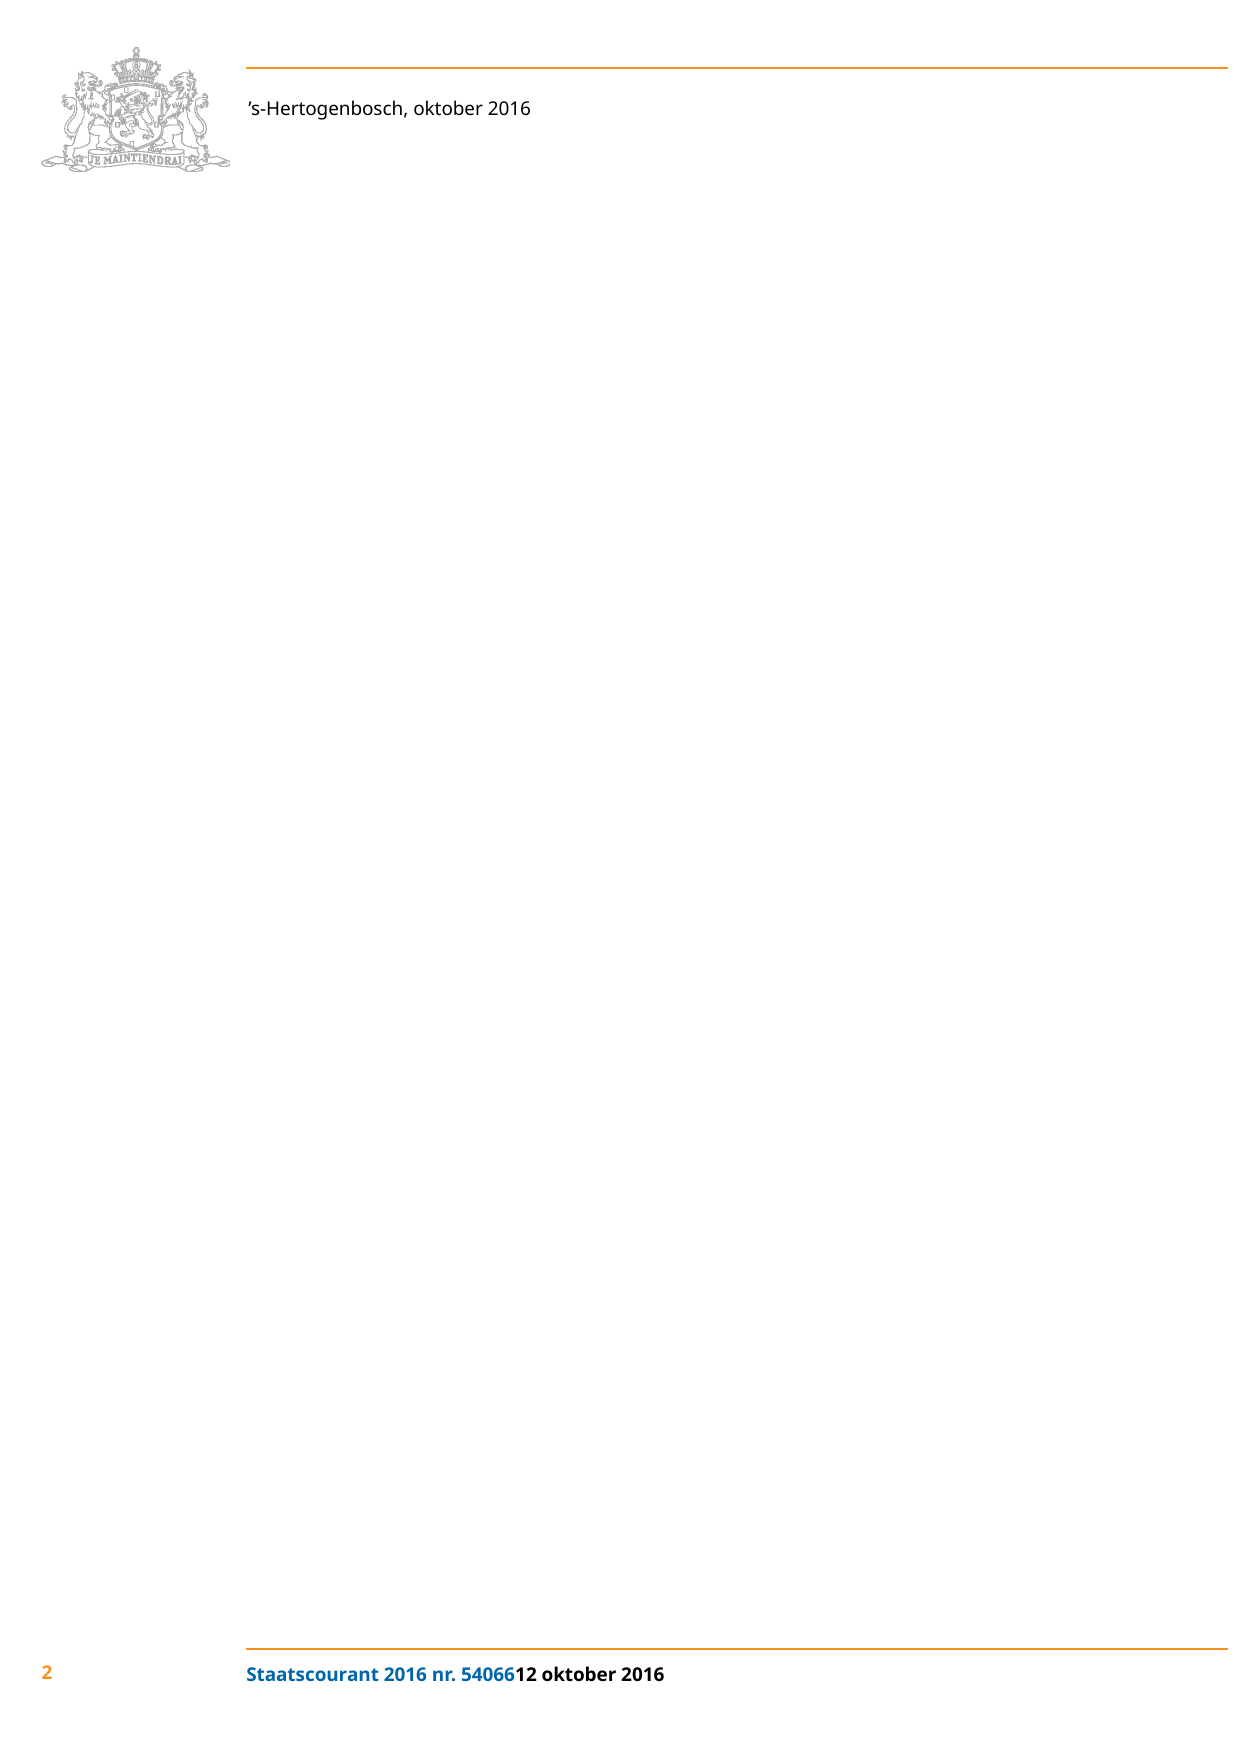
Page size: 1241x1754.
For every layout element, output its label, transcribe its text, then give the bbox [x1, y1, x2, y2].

text ’s-Hertogenbosch, oktober 2016 [248, 95, 1152, 121]
picture [41, 47, 231, 172]
